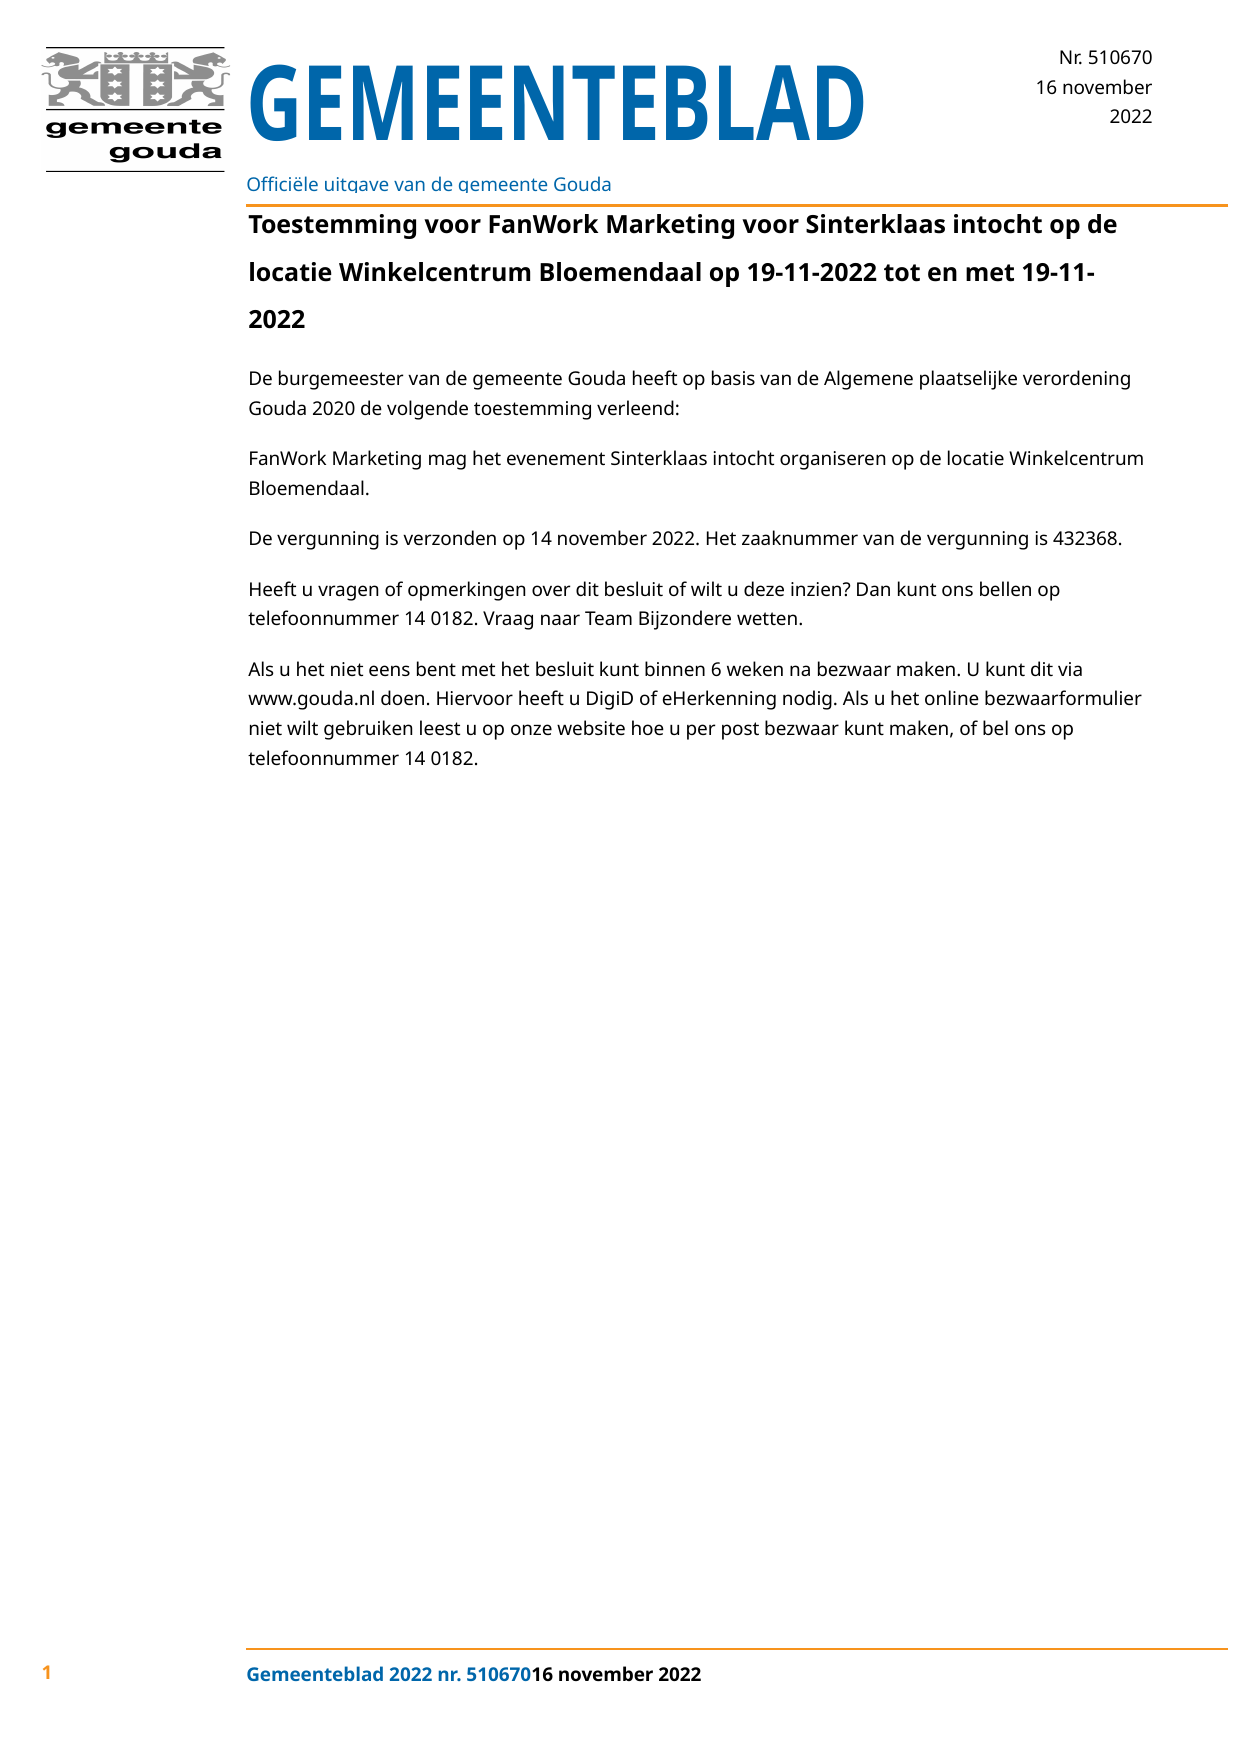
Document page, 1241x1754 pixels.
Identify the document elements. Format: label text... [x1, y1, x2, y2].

text Toestemming voor FanWork Marketing voor Sinterklaas intocht op de locatie Winkelcentrum Bloemendaal op 19-11-2022 tot en met 19-11-2022 [248, 207, 1152, 336]
picture [41, 47, 231, 172]
text De vergunning is verzonden op 14 november 2022. Het zaaknummer van de vergunning is 432368. [248, 526, 1152, 551]
text Heeft u vragen of opmerkingen over dit besluit of wilt u deze inzien? Dan kunt ons bellen op telefoonnummer 14 0182. Vraag naar Team Bijzondere wetten. [248, 576, 1152, 631]
text FanWork Marketing mag het evenement Sinterklaas intocht organiseren op de locatie Winkelcentrum Bloemendaal. [248, 446, 1152, 501]
text De burgemeester van de gemeente Gouda heeft op basis van de Algemene plaatselijke verordening Gouda 2020 de volgende toestemming verleend: [248, 366, 1152, 421]
text Als u het niet eens bent met het besluit kunt binnen 6 weken na bezwaar maken. U kunt dit via www.gouda.nl doen. Hiervoor heeft u DigiD of eHerkenning nodig. Als u het online bezwaarformulier niet wilt gebruiken leest u op onze website hoe u per post bezwaar kunt maken, of bel ons op telefoonnummer 14 0182. [248, 656, 1152, 770]
